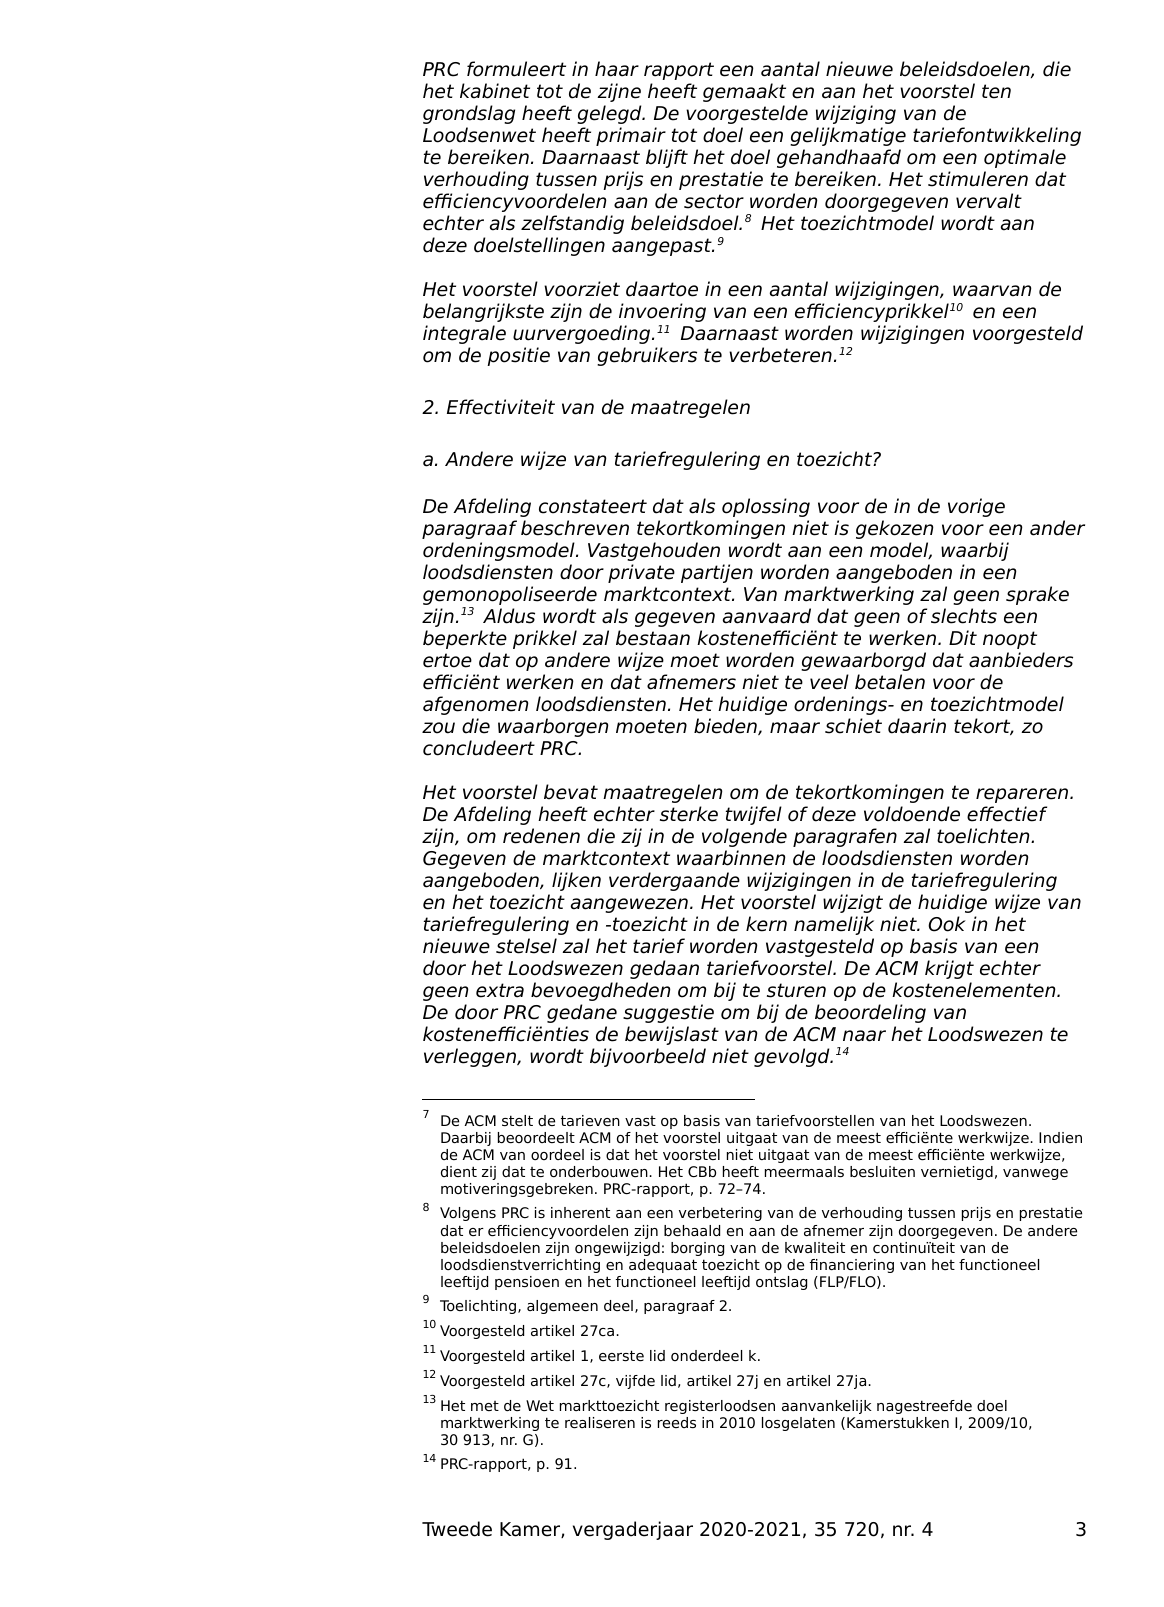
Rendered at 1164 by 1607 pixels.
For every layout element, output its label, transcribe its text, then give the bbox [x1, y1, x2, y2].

text Het voorstel bevat maatregelen om de tekortkomingen te repareren. De Afdeling heeft echter sterke twijfel of deze voldoende effectief zijn, om redenen die zij in de volgende paragrafen zal toelichten. Gegeven de marktcontext waarbinnen de loodsdiensten worden aangeboden, lijken verdergaande wijzigingen in de tariefregulering en het toezicht aangewezen. Het voorstel wijzigt de huidige wijze van tariefregulering en -toezicht in de kern namelijk niet. Ook in het nieuwe stelsel zal het tarief worden vastgesteld op basis van een door het Loodswezen gedaan tariefvoorstel. De ACM krijgt echter geen extra bevoegdheden om bij te sturen op de kostenelementen. De door PRC gedane suggestie om bij de beoordeling van kostenefficiënties de bewijslast van de ACM naar het Loodswezen te verleggen, wordt bijvoorbeeld niet gevolgd. [422, 782, 1087, 1068]
text Toelichting, algemeen deel, paragraaf 2. [422, 1293, 1087, 1316]
text Voorgesteld artikel 27c, vijfde lid, artikel 27j en artikel 27ja. [422, 1368, 1087, 1391]
text PRC formuleert in haar rapport een aantal nieuwe beleidsdoelen, die het kabinet tot de zijne heeft gemaakt en aan het voorstel ten grondslag heeft gelegd. De voorgestelde wijziging van de Loodsenwet heeft primair tot doel een gelijkmatige tariefontwikkeling te bereiken. Daarnaast blijft het doel gehandhaafd om een optimale verhouding tussen prijs en prestatie te bereiken. Het stimuleren dat efficiencyvoordelen aan de sector worden doorgegeven vervalt echter als zelfstandig beleidsdoel. Het toezichtmodel wordt aan deze doelstellingen aangepast. [422, 59, 1087, 257]
subtitle 2. Effectiviteit van de maatregelen [422, 397, 1087, 419]
subtitle a. Andere wijze van tariefregulering en toezicht? [422, 449, 1087, 471]
text Het met de Wet markttoezicht registerloodsen aanvankelijk nagestreefde doel marktwerking te realiseren is reeds in 2010 losgelaten (Kamerstukken I, 2009/10, 30 913, nr. G). [422, 1393, 1087, 1449]
text Volgens PRC is inherent aan een verbetering van de verhouding tussen prijs en prestatie dat er efficiencyvoordelen zijn behaald en aan de afnemer zijn doorgegeven. De andere beleidsdoelen zijn ongewijzigd: borging van de kwaliteit en continuïteit van de loodsdienstverrichting en adequaat toezicht op de financiering van het functioneel leeftijd pensioen en het functioneel leeftijd ontslag (FLP/FLO). [422, 1201, 1087, 1291]
text Het voorstel voorziet daartoe in een aantal wijzigingen, waarvan de belangrijkste zijn de invoering van een efficiencyprikkel en een integrale uurvergoeding. Daarnaast worden wijzigingen voorgesteld om de positie van gebruikers te verbeteren. [422, 279, 1087, 367]
text Voorgesteld artikel 27ca. [422, 1318, 1087, 1341]
text PRC-rapport, p. 91. [422, 1452, 1087, 1474]
text Voorgesteld artikel 1, eerste lid onderdeel k. [422, 1343, 1087, 1366]
text De Afdeling constateert dat als oplossing voor de in de vorige paragraaf beschreven tekortkomingen niet is gekozen voor een ander ordeningsmodel. Vastgehouden wordt aan een model, waarbij loodsdiensten door private partijen worden aangeboden in een gemonopoliseerde marktcontext. Van marktwerking zal geen sprake zijn. Aldus wordt als gegeven aanvaard dat geen of slechts een beperkte prikkel zal bestaan kostenefficiënt te werken. Dit noopt ertoe dat op andere wijze moet worden gewaarborgd dat aanbieders efficiënt werken en dat afnemers niet te veel betalen voor de afgenomen loodsdiensten. Het huidige ordenings- en toezichtmodel zou die waarborgen moeten bieden, maar schiet daarin tekort, zo concludeert PRC. [422, 496, 1087, 760]
text De ACM stelt de tarieven vast op basis van tariefvoorstellen van het Loodswezen. Daarbij beoordeelt ACM of het voorstel uitgaat van de meest efficiënte werkwijze. Indien de ACM van oordeel is dat het voorstel niet uitgaat van de meest efficiënte werkwijze, dient zij dat te onderbouwen. Het CBb heeft meermaals besluiten vernietigd, vanwege motiveringsgebreken. PRC-rapport, p. 72–74. [422, 1108, 1087, 1198]
